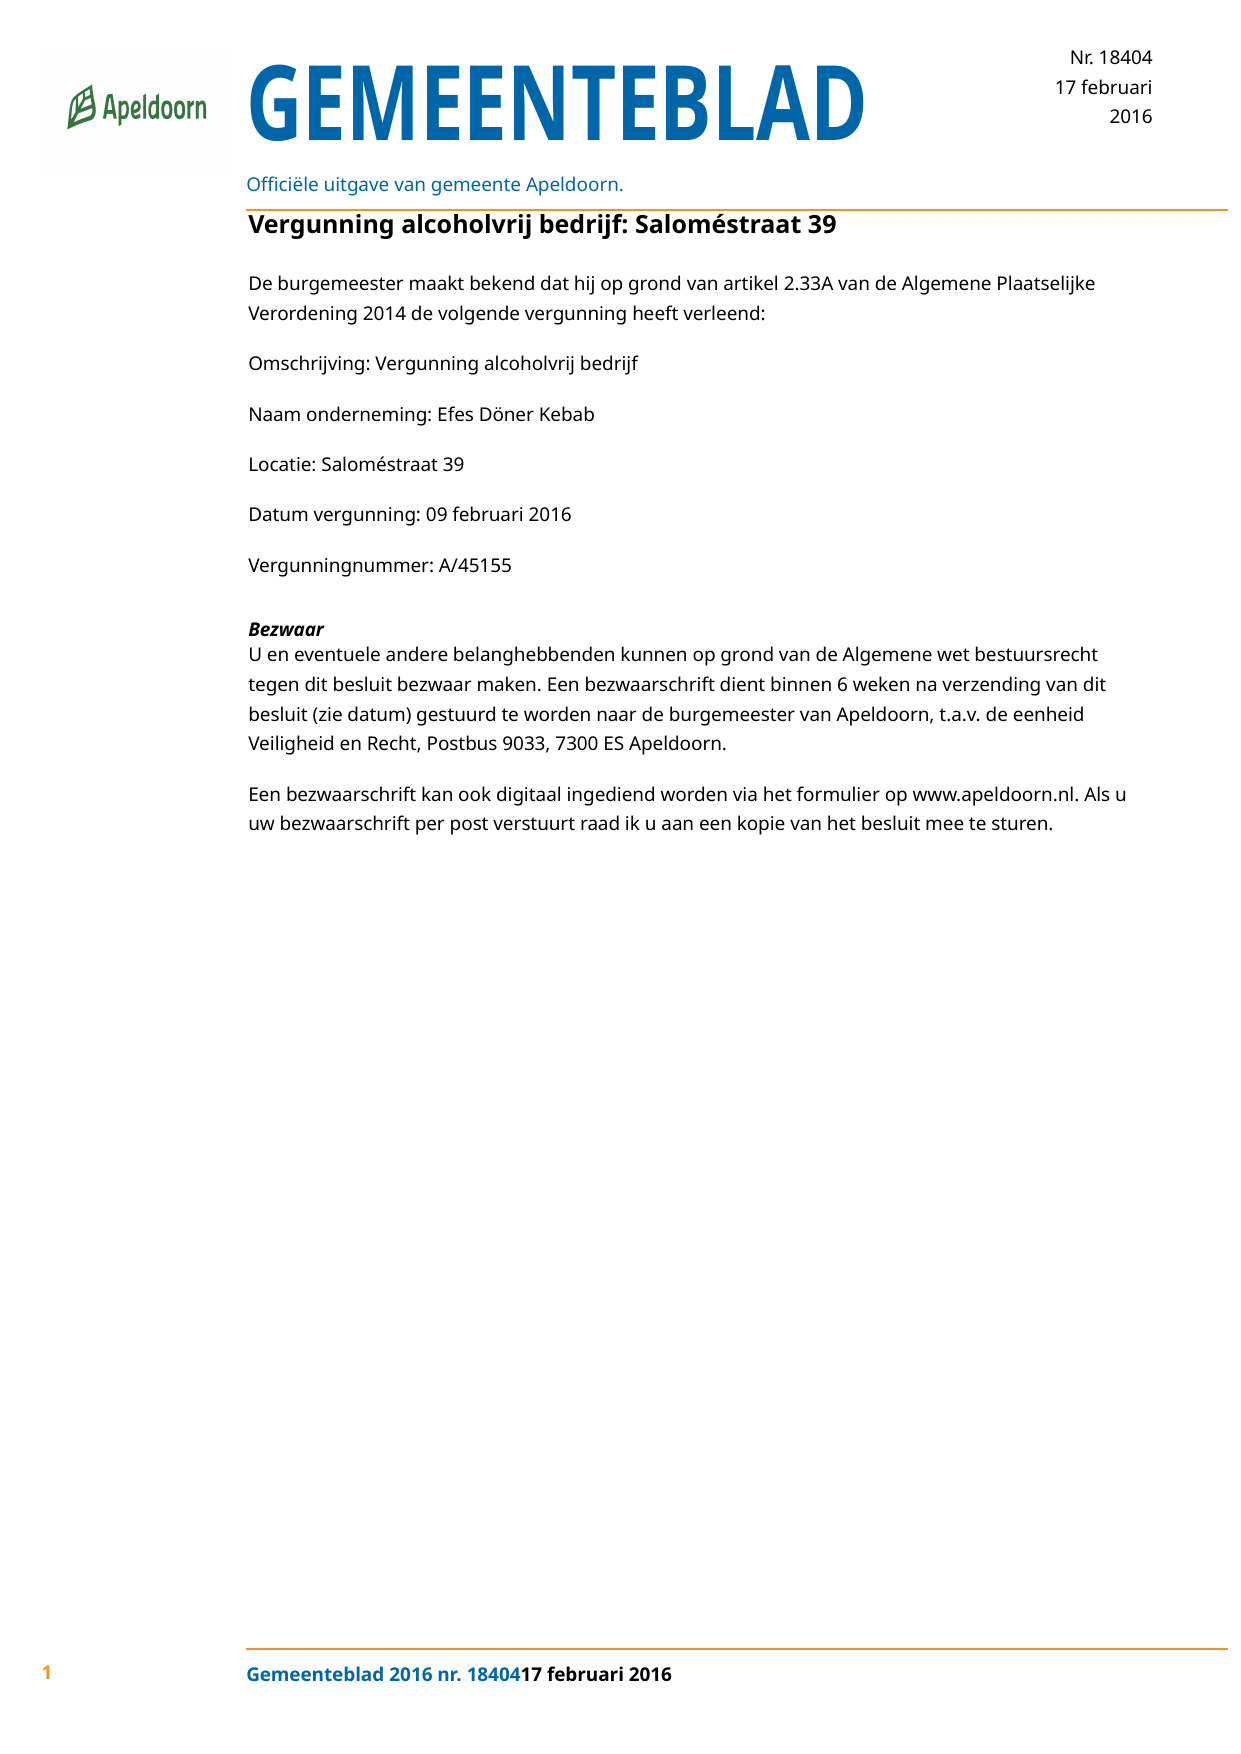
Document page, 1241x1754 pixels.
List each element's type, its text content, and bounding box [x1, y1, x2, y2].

text Vergunning alcoholvrij bedrijf: Saloméstraat 39 [248, 211, 1152, 241]
text Naam onderneming: Efes Döner Kebab [248, 401, 1152, 426]
text Datum vergunning: 09 februari 2016 [248, 502, 1152, 527]
text De burgemeester maakt bekend dat hij op grond van artikel 2.33A van de Algemene Plaatselijke Verordening 2014 de volgende vergunning heeft verleend: [248, 270, 1152, 326]
text Een bezwaarschrift kan ook digitaal ingediend worden via het formulier op www.apeldoorn.nl. Als u uw bezwaarschrift per post verstuurt raad ik u aan een kopie van het besluit mee te sturen. [248, 781, 1152, 836]
text U en eventuele andere belanghebbenden kunnen op grond van de Algemene wet bestuursrecht tegen dit besluit bezwaar maken. Een bezwaarschrift dient binnen 6 weken na verzending van dit besluit (zie datum) gestuurd te worden naar de burgemeester van Apeldoorn, t.a.v. de eenheid Veiligheid en Recht, Postbus 9033, 7300 ES Apeldoorn. [248, 642, 1152, 756]
text Bezwaar [248, 616, 1152, 642]
text Omschrijving: Vergunning alcoholvrij bedrijf [248, 350, 1152, 376]
text Vergunningnummer: A/45155 [248, 552, 1152, 578]
picture [41, 47, 231, 172]
text Locatie: Saloméstraat 39 [248, 451, 1152, 477]
